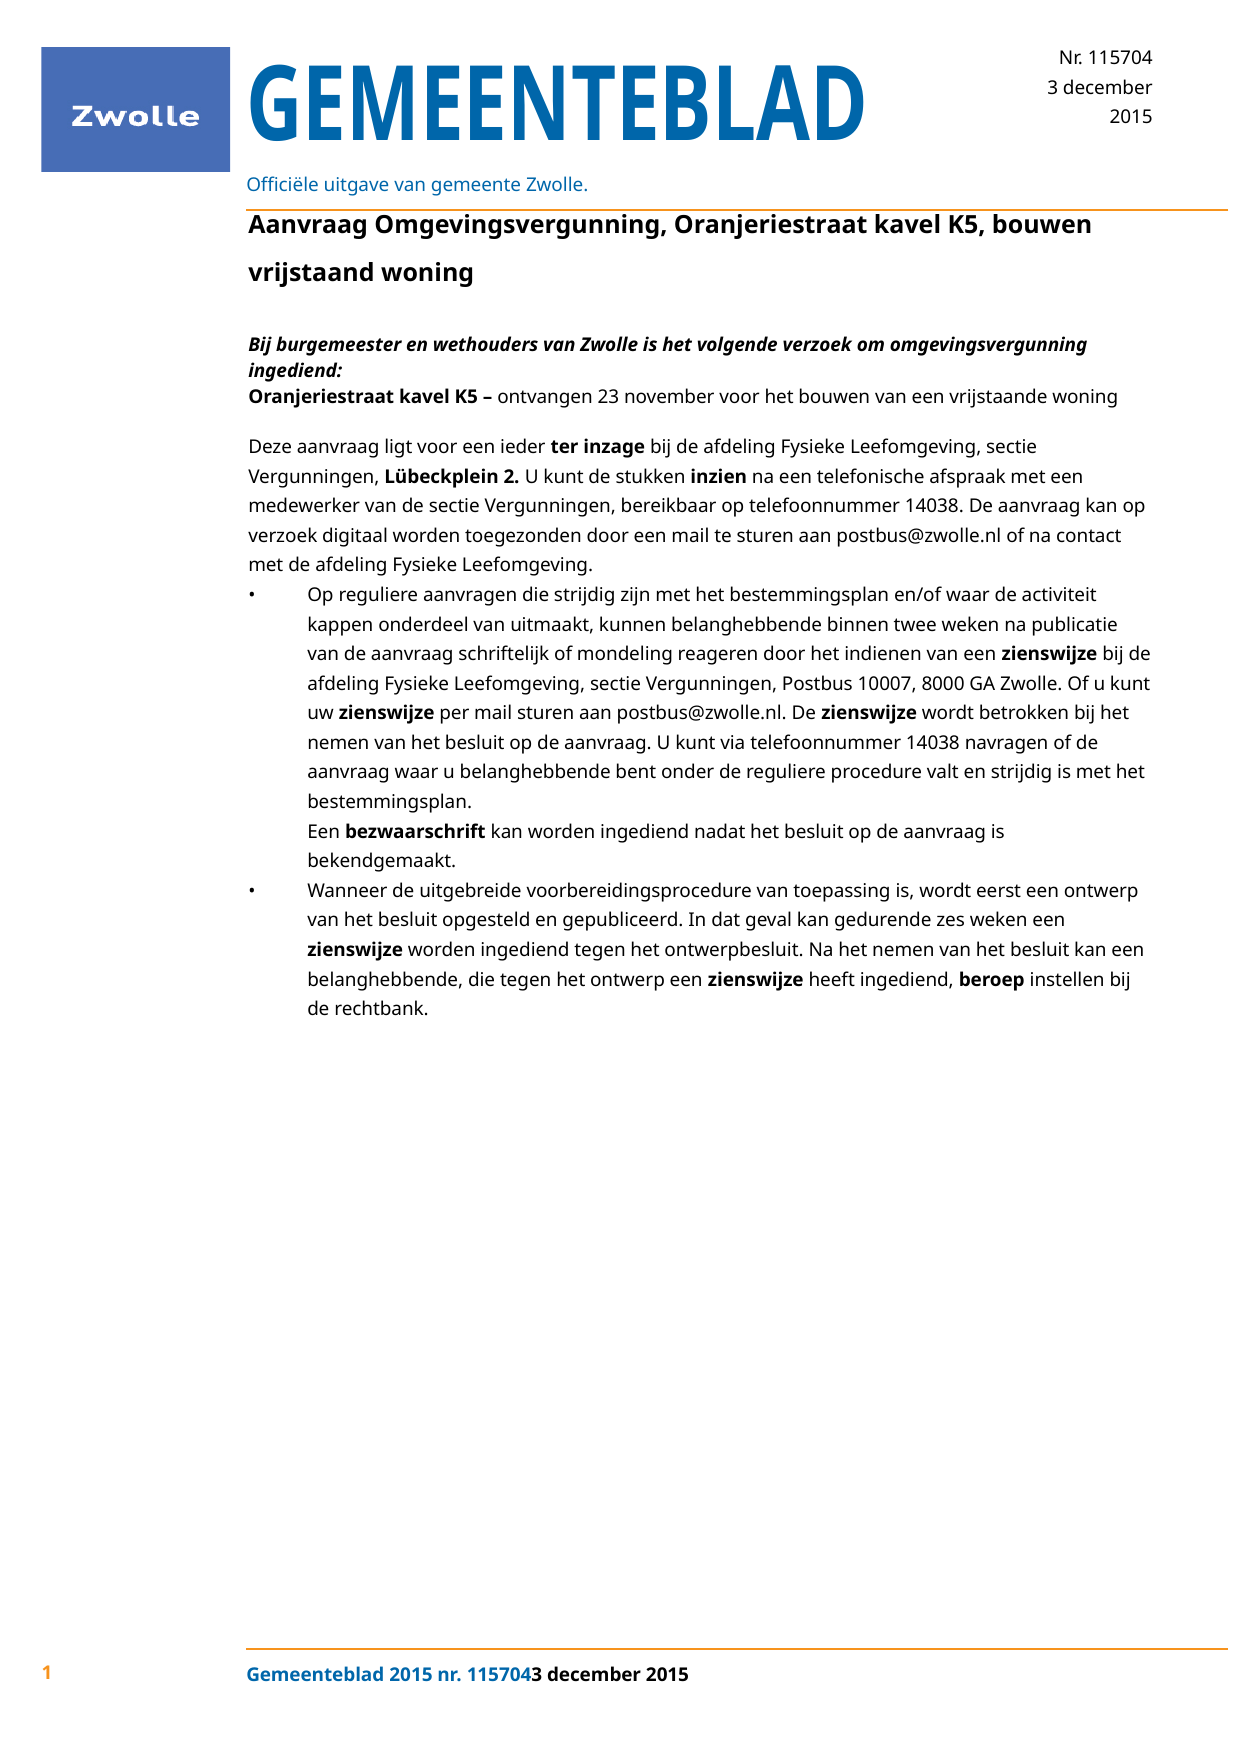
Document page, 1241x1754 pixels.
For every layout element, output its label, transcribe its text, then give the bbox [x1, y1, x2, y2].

text Aanvraag Omgevingsvergunning, Oranjeriestraat kavel K5, bouwen vrijstaand woning [248, 211, 1152, 288]
list Wanneer de uitgebreide voorbereidingsprocedure van toepassing is, wordt eerst een ontwerp van het besluit opgesteld en gepubliceerd. In dat geval kan gedurende zes weken een zienswijze worden ingediend tegen het ontwerpbesluit. Na het nemen van het besluit kan een belanghebbende, die tegen het ontwerp een zienswijze heeft ingediend, beroep instellen bij de rechtbank. [248, 877, 1152, 1021]
list Een bezwaarschrift kan worden ingediend nadat het besluit op de aanvraag is bekendgemaakt. [248, 818, 1152, 873]
list Op reguliere aanvragen die strijdig zijn met het bestemmingsplan en/of waar de activiteit kappen onderdeel van uitmaakt, kunnen belanghebbende binnen twee weken na publicatie van de aanvraag schriftelijk of mondeling reageren door het indienen van een zienswijze bij de afdeling Fysieke Leefomgeving, sectie Vergunningen, Postbus 10007, 8000 GA Zwolle. Of u kunt uw zienswijze per mail sturen aan postbus@zwolle.nl. De zienswijze wordt betrokken bij het nemen van het besluit op de aanvraag. U kunt via telefoonnummer 14038 navragen of de aanvraag waar u belanghebbende bent onder de reguliere procedure valt en strijdig is met het bestemmingsplan. [248, 581, 1152, 814]
text Oranjeriestraat kavel K5 – ontvangen 23 november voor het bouwen van een vrijstaande woning [248, 383, 1152, 409]
text Bij burgemeester en wethouders van Zwolle is het volgende verzoek om omgevingsvergunning ingediend: [248, 331, 1152, 383]
picture [41, 47, 231, 172]
text Deze aanvraag ligt voor een ieder ter inzage bij de afdeling Fysieke Leefomgeving, sectie Vergunningen, Lübeckplein 2. U kunt de stukken inzien na een telefonische afspraak met een medewerker van de sectie Vergunningen, bereikbaar op telefoonnummer 14038. De aanvraag kan op verzoek digitaal worden toegezonden door een mail te sturen aan postbus@zwolle.nl of na contact met de afdeling Fysieke Leefomgeving. [248, 433, 1152, 577]
